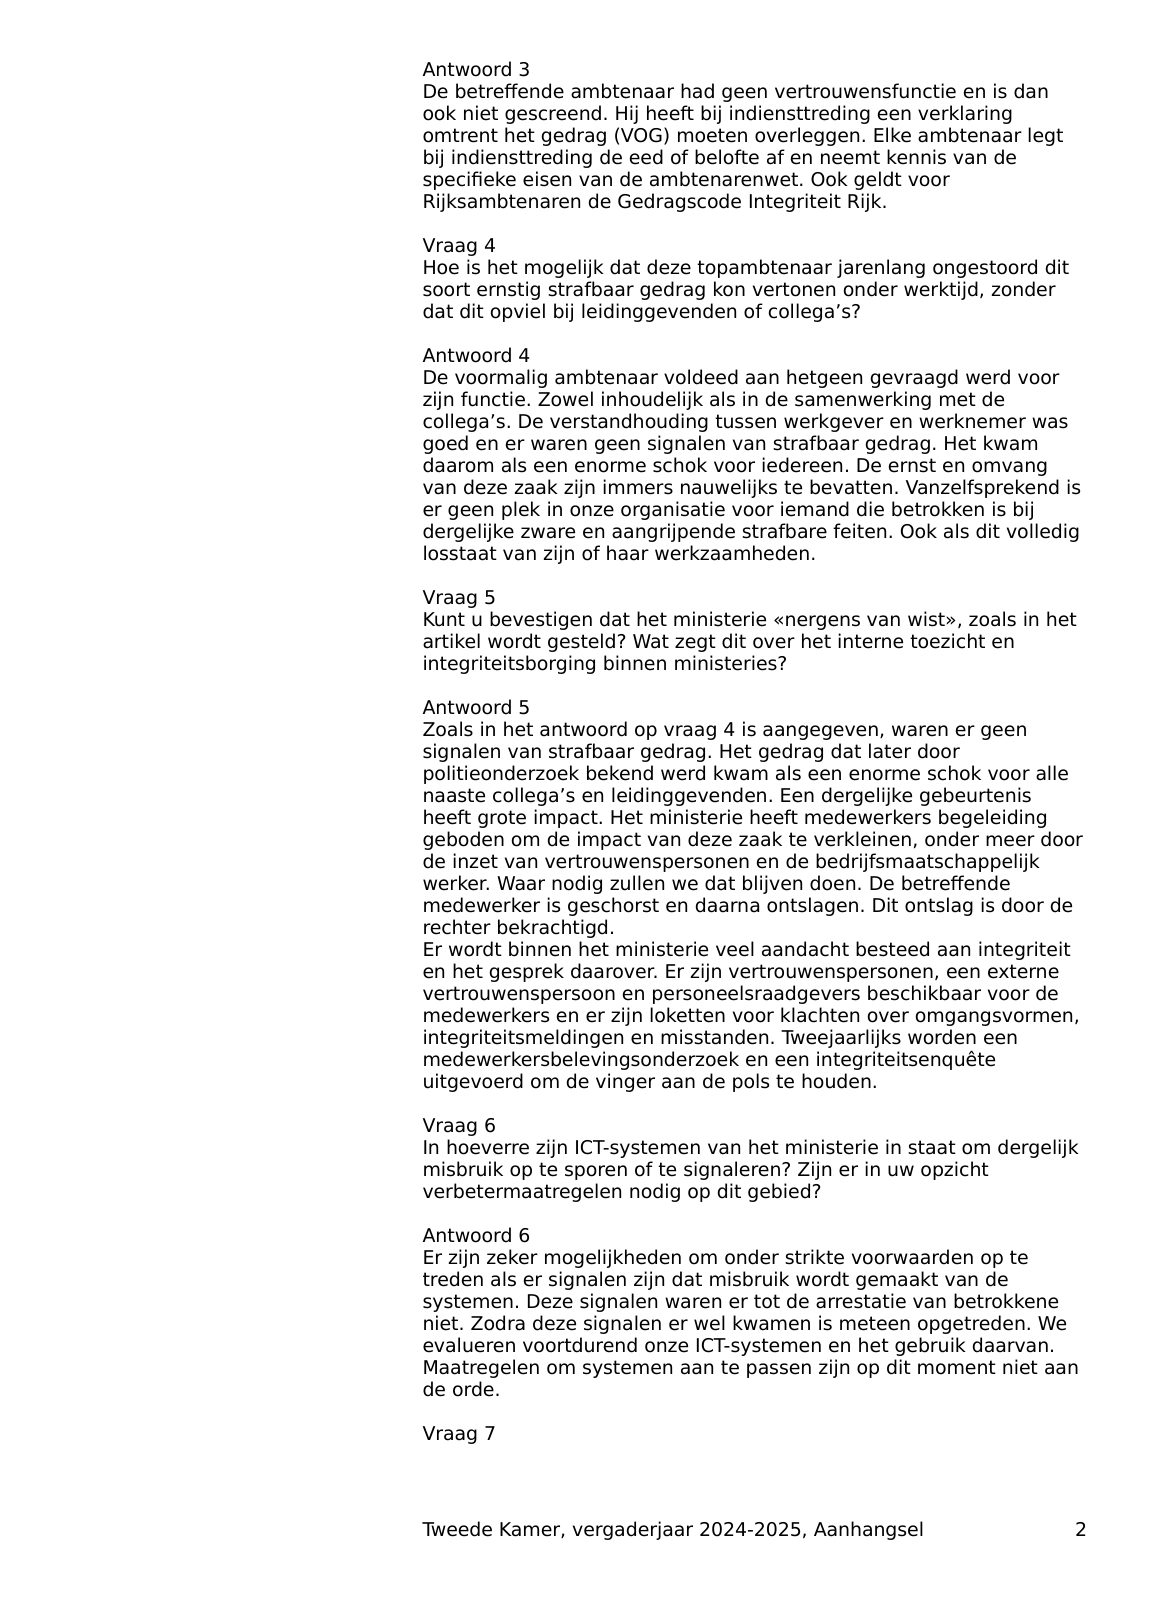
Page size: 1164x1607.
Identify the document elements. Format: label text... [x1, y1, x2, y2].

text Er zijn zeker mogelijkheden om onder strikte voorwaarden op te treden als er signalen zijn dat misbruik wordt gemaakt van de systemen. Deze signalen waren er tot de arrestatie van betrokkene niet. Zodra deze signalen er wel kwamen is meteen opgetreden. We evalueren voortdurend onze ICT-systemen en het gebruik daarvan. Maatregelen om systemen aan te passen zijn op dit moment niet aan de orde. [422, 1247, 1087, 1401]
text In hoeverre zijn ICT-systemen van het ministerie in staat om dergelijk misbruik op te sporen of te signaleren? Zijn er in uw opzicht verbetermaatregelen nodig op dit gebied? [422, 1137, 1087, 1203]
text De betreffende ambtenaar had geen vertrouwensfunctie en is dan ook niet gescreend. Hij heeft bij indiensttreding een verklaring omtrent het gedrag (VOG) moeten overleggen. Elke ambtenaar legt bij indiensttreding de eed of belofte af en neemt kennis van de specifieke eisen van de ambtenarenwet. Ook geldt voor Rijksambtenaren de Gedragscode Integriteit Rijk. [422, 81, 1087, 213]
text De voormalig ambtenaar voldeed aan hetgeen gevraagd werd voor zijn functie. Zowel inhoudelijk als in de samenwerking met de collega’s. De verstandhouding tussen werkgever en werknemer was goed en er waren geen signalen van strafbaar gedrag. Het kwam daarom als een enorme schok voor iedereen. De ernst en omvang van deze zaak zijn immers nauwelijks te bevatten. Vanzelfsprekend is er geen plek in onze organisatie voor iemand die betrokken is bij dergelijke zware en aangrijpende strafbare feiten. Ook als dit volledig losstaat van zijn of haar werkzaamheden. [422, 367, 1087, 565]
text Vraag 4 [422, 235, 1087, 257]
text Antwoord 4 [422, 345, 1087, 367]
text Vraag 7 [422, 1423, 1087, 1445]
text Vraag 5 [422, 587, 1087, 609]
text Antwoord 3 [422, 59, 1087, 81]
text Antwoord 5 [422, 697, 1087, 719]
text Er wordt binnen het ministerie veel aandacht besteed aan integriteit en het gesprek daarover. Er zijn vertrouwenspersonen, een externe vertrouwenspersoon en personeelsraadgevers beschikbaar voor de medewerkers en er zijn loketten voor klachten over omgangsvormen, integriteitsmeldingen en misstanden. Tweejaarlijks worden een medewerkersbelevingsonderzoek en een integriteitsenquête uitgevoerd om de vinger aan de pols te houden. [422, 939, 1087, 1093]
text Kunt u bevestigen dat het ministerie «nergens van wist», zoals in het artikel wordt gesteld? Wat zegt dit over het interne toezicht en integriteitsborging binnen ministeries? [422, 609, 1087, 675]
text Vraag 6 [422, 1115, 1087, 1137]
text Zoals in het antwoord op vraag 4 is aangegeven, waren er geen signalen van strafbaar gedrag. Het gedrag dat later door politieonderzoek bekend werd kwam als een enorme schok voor alle naaste collega’s en leidinggevenden. Een dergelijke gebeurtenis heeft grote impact. Het ministerie heeft medewerkers begeleiding geboden om de impact van deze zaak te verkleinen, onder meer door de inzet van vertrouwenspersonen en de bedrijfsmaatschappelijk werker. Waar nodig zullen we dat blijven doen. De betreffende medewerker is geschorst en daarna ontslagen. Dit ontslag is door de rechter bekrachtigd. [422, 719, 1087, 939]
text Hoe is het mogelijk dat deze topambtenaar jarenlang ongestoord dit soort ernstig strafbaar gedrag kon vertonen onder werktijd, zonder dat dit opviel bij leidinggevenden of collega’s? [422, 257, 1087, 323]
text Antwoord 6 [422, 1225, 1087, 1247]
